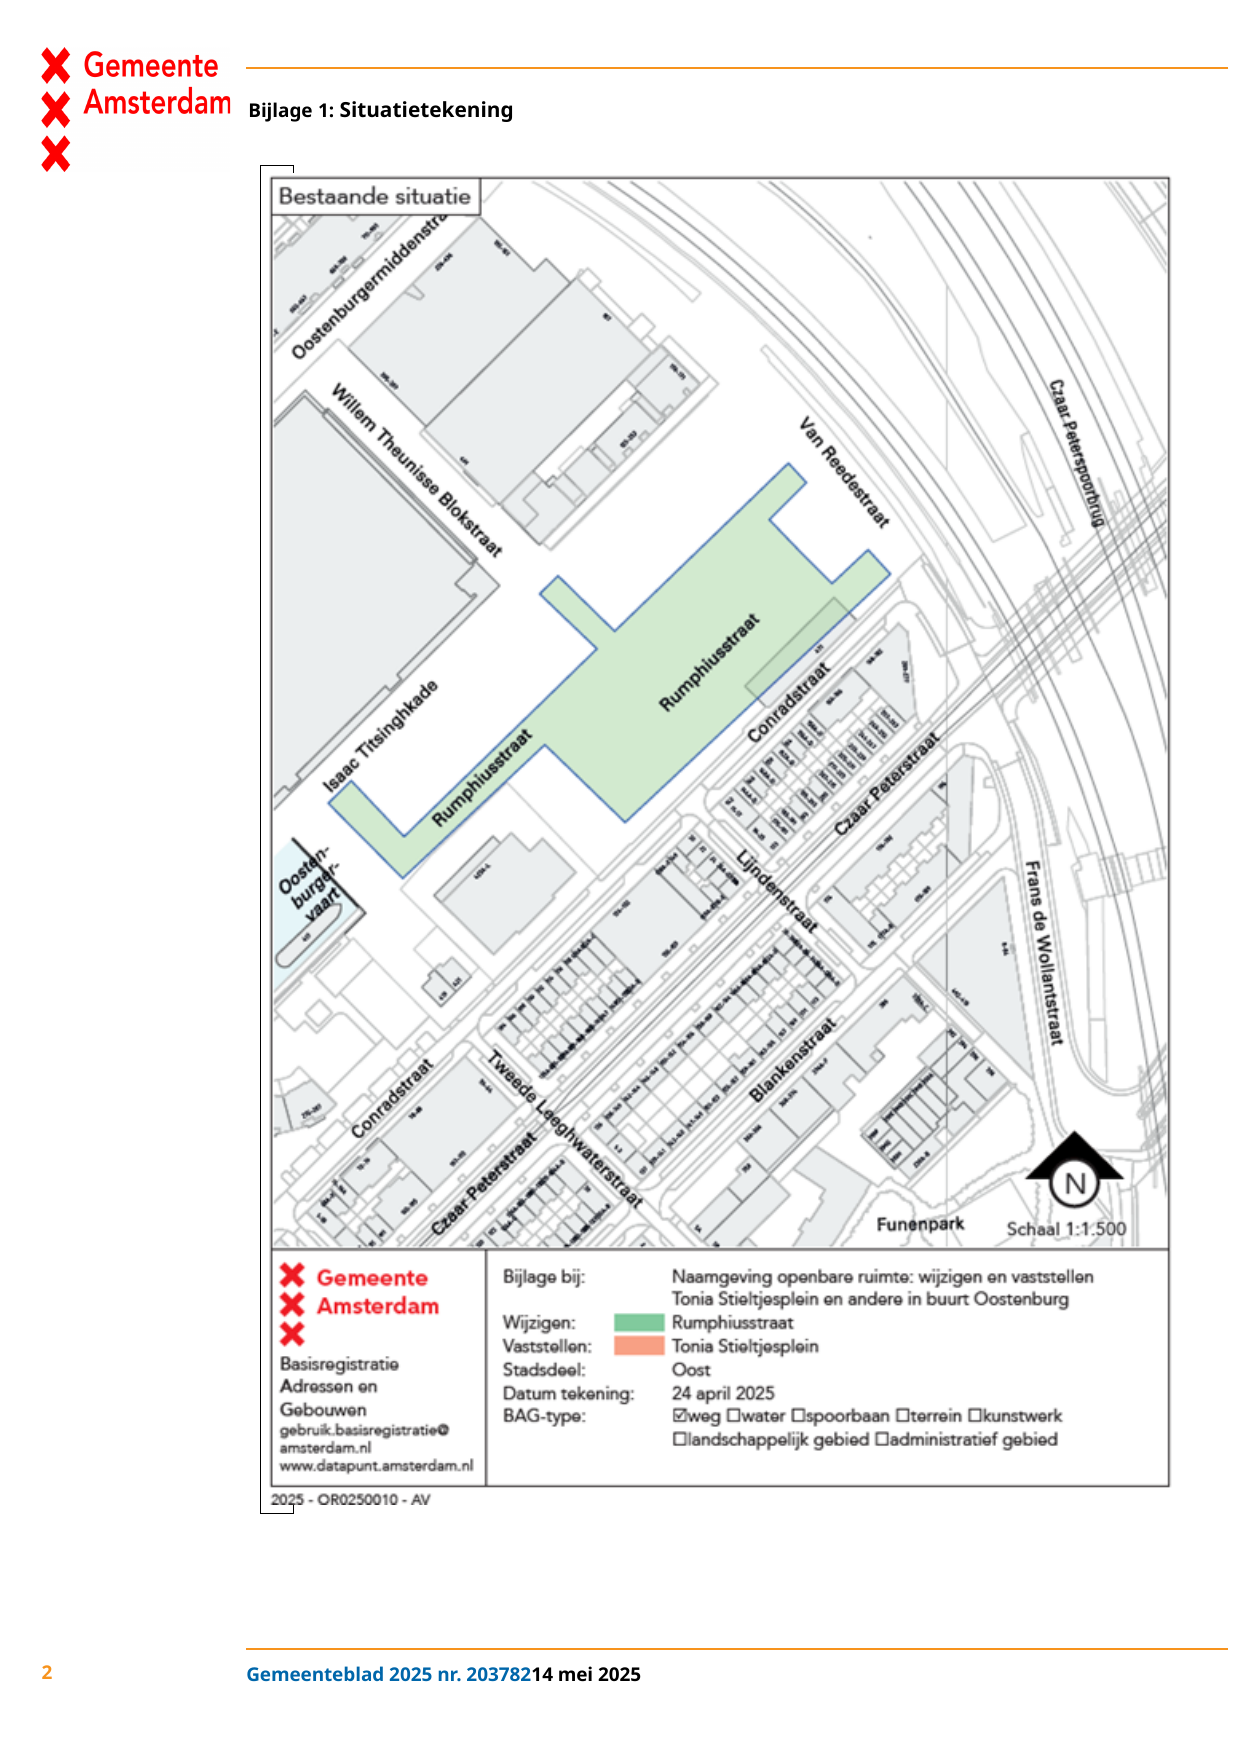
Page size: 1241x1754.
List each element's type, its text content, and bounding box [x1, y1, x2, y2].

text Bijlage 1: Situatietekening [248, 95, 1152, 123]
picture [41, 47, 231, 172]
picture [268, 173, 1173, 1505]
